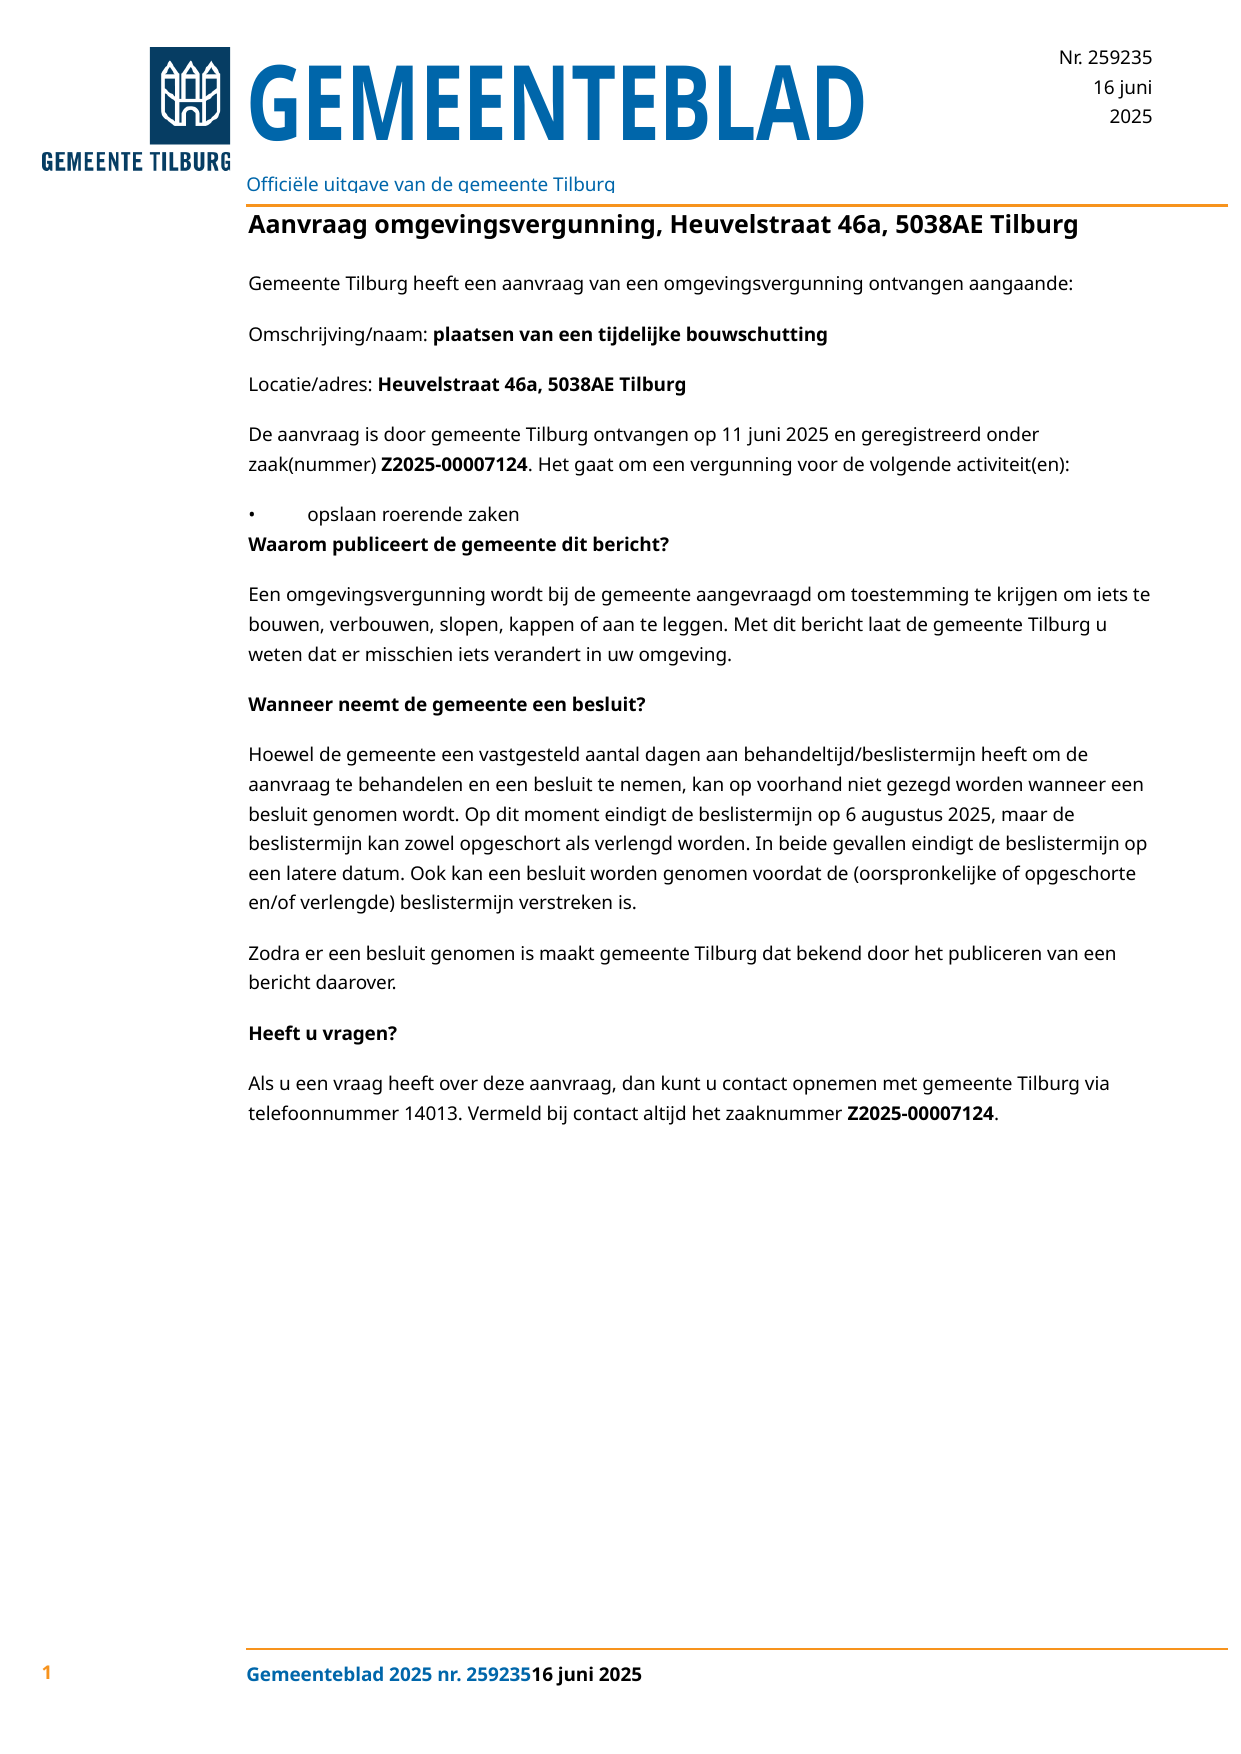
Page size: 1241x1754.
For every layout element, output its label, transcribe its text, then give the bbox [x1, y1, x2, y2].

text Wanneer neemt de gemeente een besluit? [248, 691, 1152, 717]
text Een omgevingsvergunning wordt bij de gemeente aangevraagd om toestemming te krijgen om iets te bouwen, verbouwen, slopen, kappen of aan te leggen. Met dit bericht laat de gemeente Tilburg u weten dat er misschien iets verandert in uw omgeving. [248, 582, 1152, 666]
text Hoewel de gemeente een vastgesteld aantal dagen aan behandeltijd/beslistermijn heeft om de aanvraag te behandelen en een besluit te nemen, kan op voorhand niet gezegd worden wanneer een besluit genomen wordt. Op dit moment eindigt de beslistermijn op 6 augustus 2025, maar de beslistermijn kan zowel opgeschort als verlengd worden. In beide gevallen eindigt de beslistermijn op een latere datum. Ook kan een besluit worden genomen voordat de (oorspronkelijke of opgeschorte en/of verlengde) beslistermijn verstreken is. [248, 742, 1152, 915]
picture [41, 47, 231, 172]
text Zodra er een besluit genomen is maakt gemeente Tilburg dat bekend door het publiceren van een bericht daarover. [248, 940, 1152, 995]
text Gemeente Tilburg heeft een aanvraag van een omgevingsvergunning ontvangen aangaande: [248, 270, 1152, 296]
text Aanvraag omgevingsvergunning, Heuvelstraat 46a, 5038AE Tilburg [248, 207, 1152, 241]
text De aanvraag is door gemeente Tilburg ontvangen op 11 juni 2025 en geregistreerd onder zaak(nummer) Z2025-00007124. Het gaat om een vergunning voor de volgende activiteit(en): [248, 422, 1152, 477]
text Als u een vraag heeft over deze aanvraag, dan kunt u contact opnemen met gemeente Tilburg via telefoonnummer 14013. Vermeld bij contact altijd het zaaknummer Z2025-00007124. [248, 1070, 1152, 1126]
text Omschrijving/naam: plaatsen van een tijdelijke bouwschutting [248, 321, 1152, 346]
text Waarom publiceert de gemeente dit bericht? [248, 531, 1152, 557]
text Locatie/adres: Heuvelstraat 46a, 5038AE Tilburg [248, 371, 1152, 397]
list opslaan roerende zaken [248, 502, 1152, 527]
text Heeft u vragen? [248, 1020, 1152, 1046]
